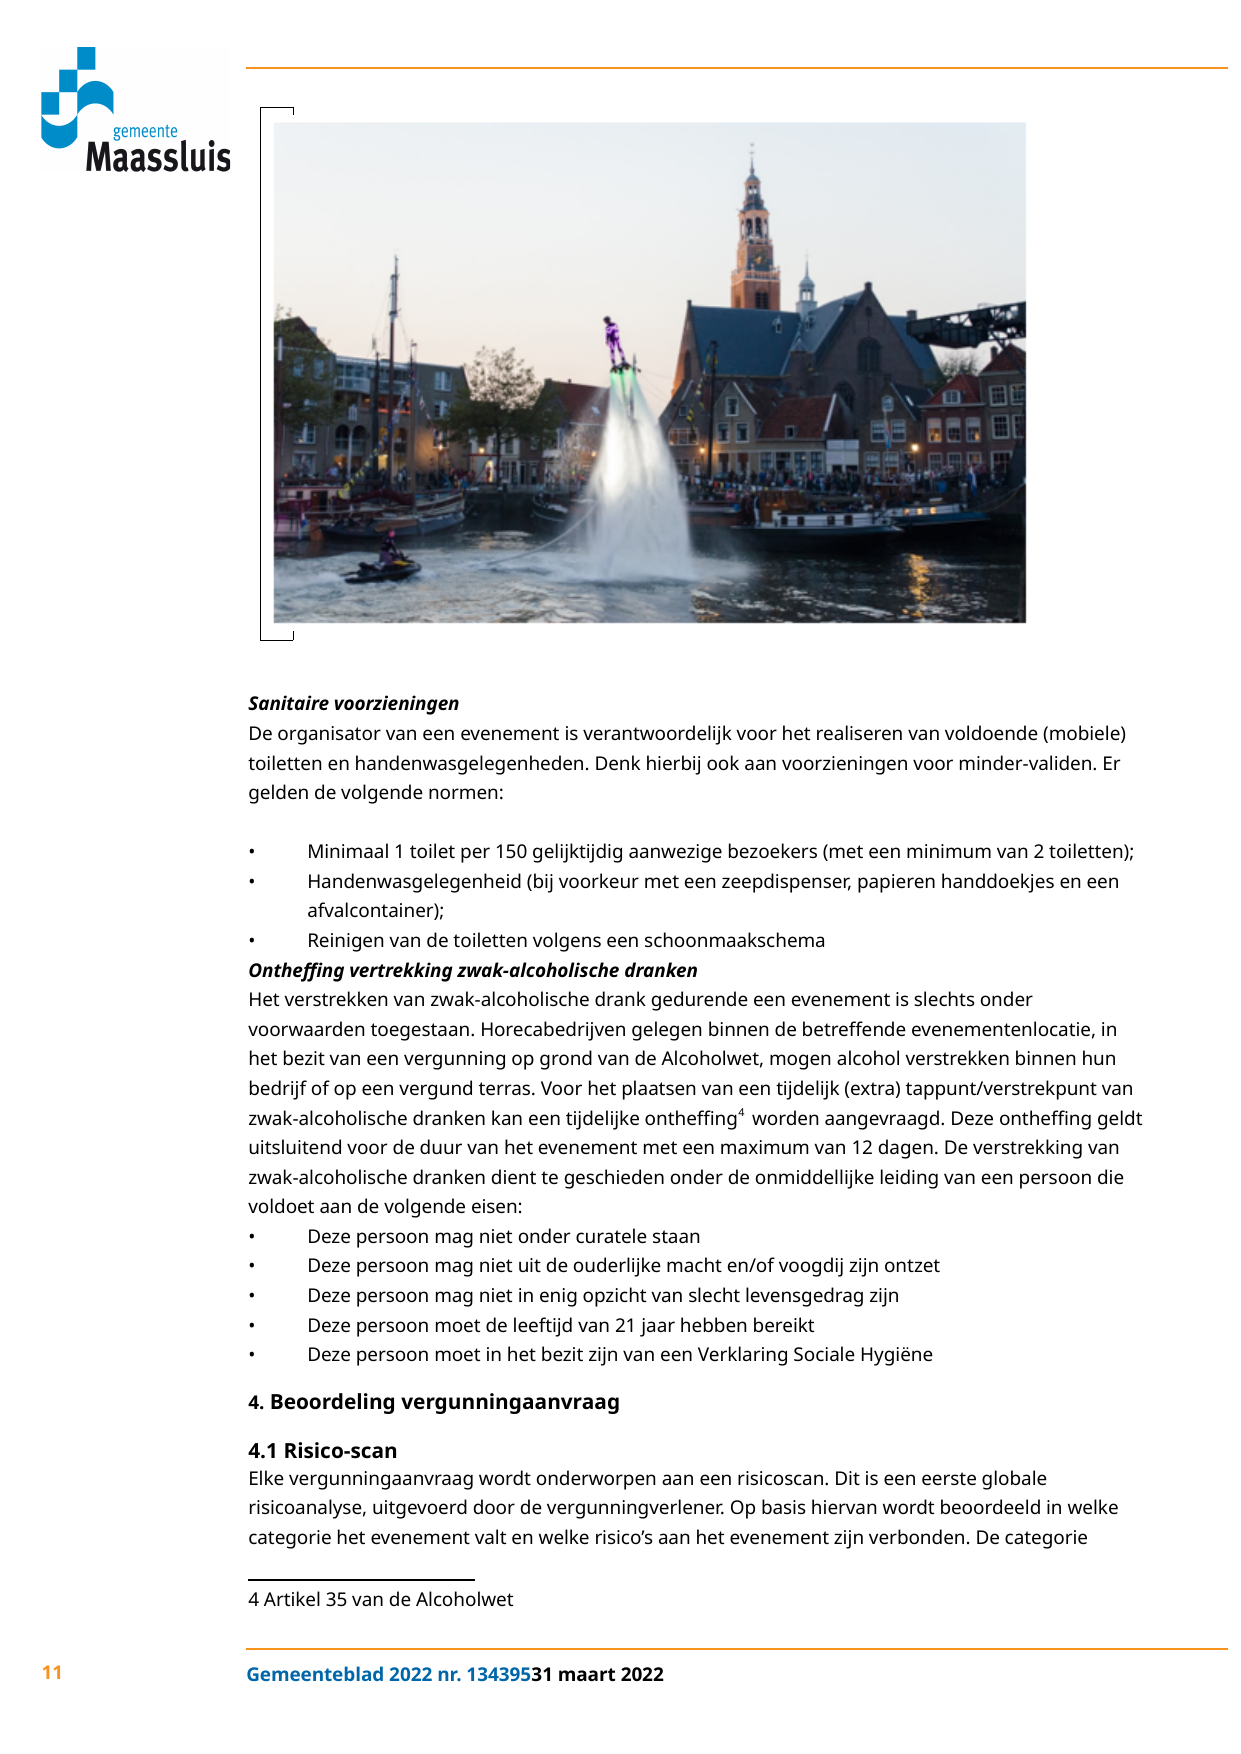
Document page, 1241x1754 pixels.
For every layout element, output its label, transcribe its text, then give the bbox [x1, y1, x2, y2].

picture [41, 47, 77, 92]
list Deze persoon mag niet onder curatele staan [248, 1223, 1152, 1249]
list Deze persoon mag niet uit de ouderlijke macht en/of voogdij zijn ontzet [248, 1253, 1152, 1278]
text Sanitaire voorzieningen [248, 691, 1152, 716]
text Ontheffing vertrekking zwak-alcoholische dranken [248, 957, 1152, 982]
text De organisator van een evenement is verantwoordelijk voor het realiseren van voldoende (mobiele) toiletten en handenwasgelegenheden. Denk hierbij ook aan voorzieningen voor minder-validen. Er gelden de volgende normen: [248, 720, 1152, 805]
list Deze persoon moet in het bezit zijn van een Verklaring Sociale Hygiëne [248, 1341, 1152, 1367]
text Elke vergunningaanvraag wordt onderworpen aan een risicoscan. Dit is een eerste globale risicoanalyse, uitgevoerd door de vergunningverlener. Op basis hiervan wordt beoordeeld in welke categorie het evenement valt en welke risico’s aan het evenement zijn verbonden. De categorie [248, 1465, 1152, 1549]
picture [41, 47, 231, 172]
list Deze persoon moet de leeftijd van 21 jaar hebben bereikt [248, 1312, 1152, 1337]
text Het verstrekken van zwak-alcoholische drank gedurende een evenement is slechts onder voorwaarden toegestaan. Horecabedrijven gelegen binnen de betreffende evenementenlocatie, in het bezit van een vergunning op grond van de Alcoholwet, mogen alcohol verstrekken binnen hun bedrijf of op een vergund terras. Voor het plaatsen van een tijdelijk (extra) tappunt/verstrekpunt van zwak-alcoholische dranken kan een tijdelijke ontheffing worden aangevraagd. Deze ontheffing geldt uitsluitend voor de duur van het evenement met een maximum van 12 dagen. De verstrekking van zwak-alcoholische dranken dient te geschieden onder de onmiddellijke leiding van een persoon die voldoet aan de volgende eisen: [248, 986, 1152, 1219]
list Minimaal 1 toilet per 150 gelijktijdig aanwezige bezoekers (met een minimum van 2 toiletten); [248, 838, 1152, 864]
picture [268, 115, 1037, 631]
list Deze persoon mag niet in enig opzicht van slecht levensgedrag zijn [248, 1282, 1152, 1308]
list Reinigen van de toiletten volgens een schoonmaakschema [248, 927, 1152, 953]
list Handenwasgelegenheid (bij voorkeur met een zeepdispenser, papieren handdoekjes en een afvalcontainer); [248, 868, 1152, 923]
text 4.1 Risico-scan [248, 1436, 1152, 1465]
text Artikel 35 van de Alcoholwet [248, 1586, 1152, 1612]
text 4. Beoordeling vergunningaanvraag [248, 1387, 1152, 1415]
